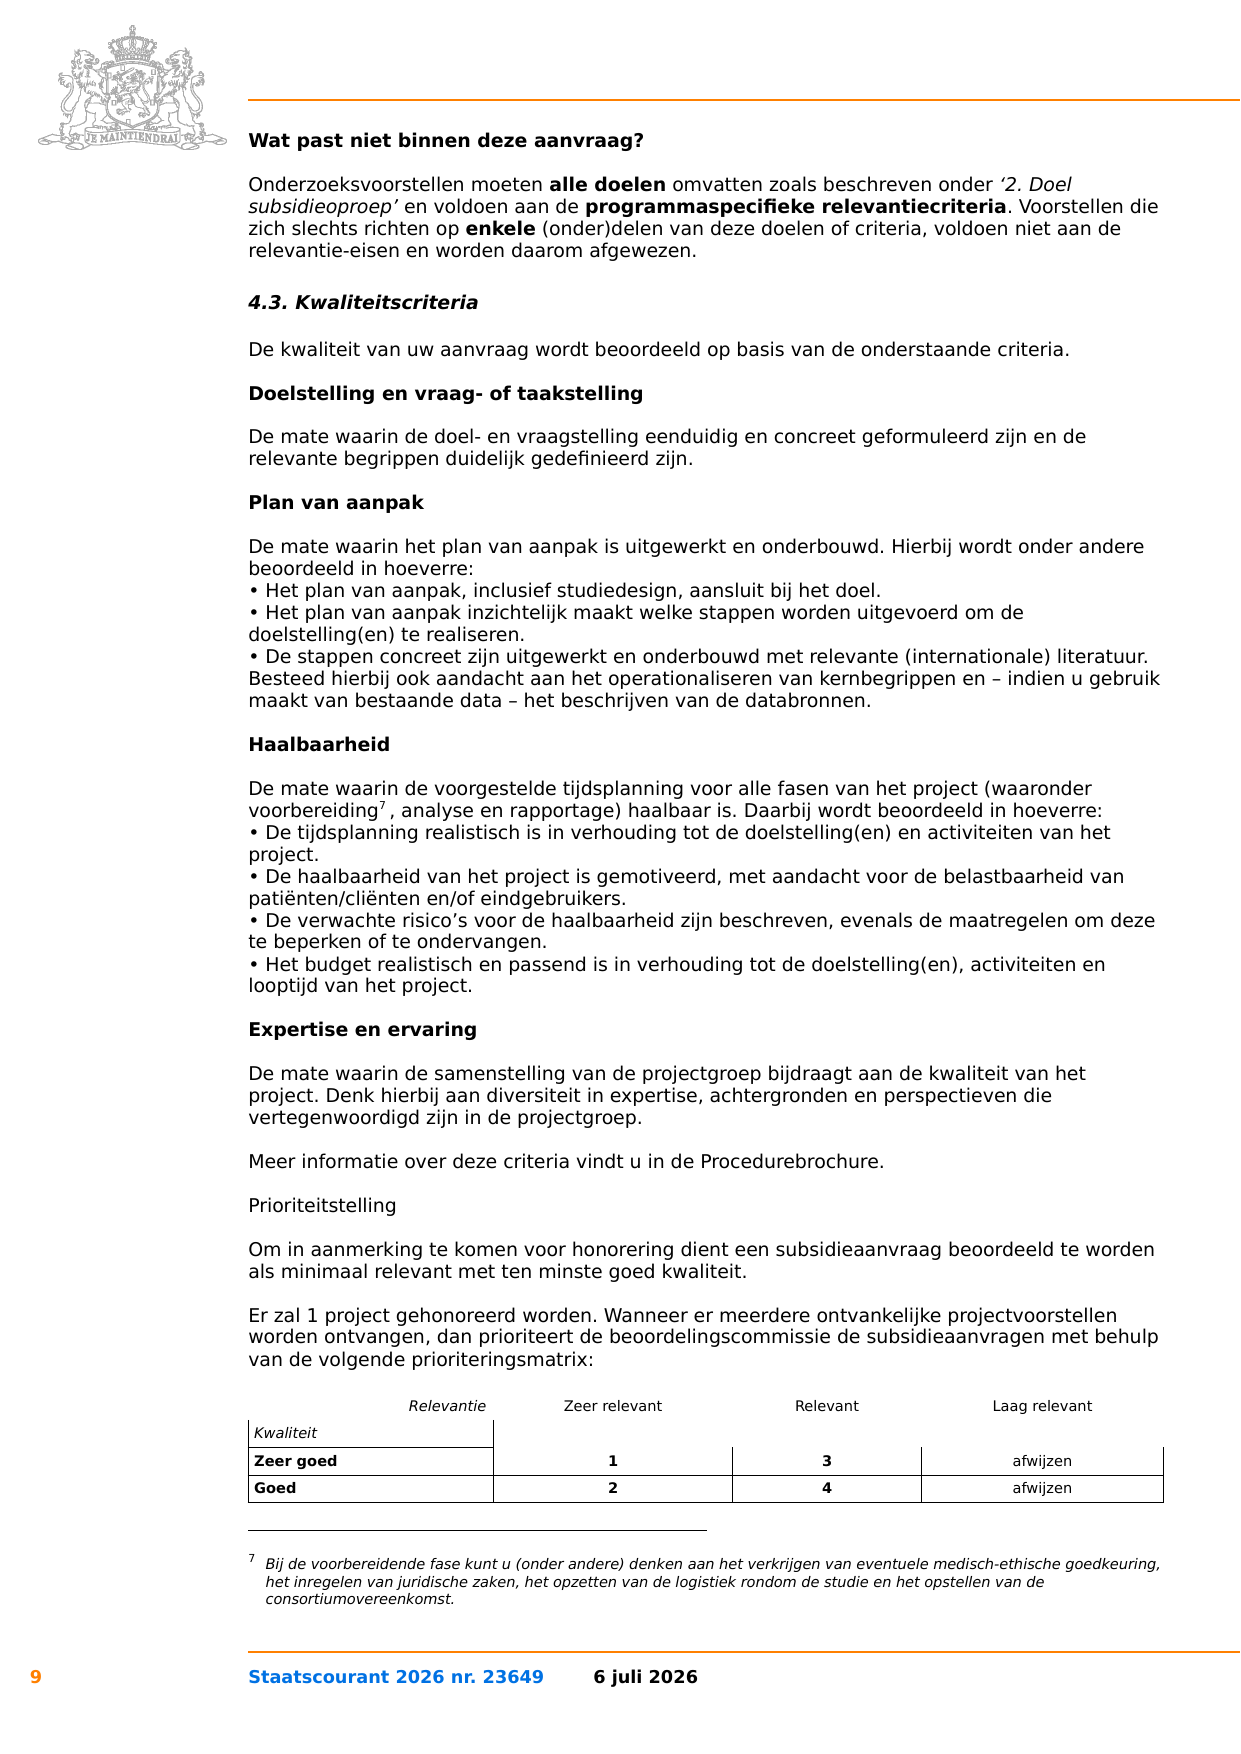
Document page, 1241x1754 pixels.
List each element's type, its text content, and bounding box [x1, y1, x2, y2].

subtitle Haalbaarheid [248, 734, 1163, 756]
subtitle Doelstelling en vraag- of taakstelling [248, 382, 1163, 404]
subtitle Expertise en ervaring [248, 1019, 1163, 1041]
table_header Relevant [733, 1393, 921, 1447]
text • Het budget realistisch en passend is in verhouding tot de doelstelling(en), activiteiten en looptijd van het project. [248, 953, 1163, 997]
text De mate waarin het plan van aanpak is uitgewerkt en onderbouwd. Hierbij wordt onder andere beoordeeld in hoeverre: [248, 536, 1163, 580]
text • De tijdsplanning realistisch is in verhouding tot de doelstelling(en) en activiteiten van het project. [248, 822, 1163, 866]
table_header Laag relevant [922, 1393, 1163, 1447]
text De mate waarin de samenstelling van de projectgroep bijdraagt aan de kwaliteit van het project. Denk hierbij aan diversiteit in expertise, achtergronden en perspectieven die vertegenwoordigd zijn in de projectgroep. [248, 1063, 1163, 1129]
subtitle 4.3. Kwaliteitscriteria [248, 292, 1163, 314]
picture [38, 25, 227, 150]
text • De verwachte risico’s voor de haalbaarheid zijn beschreven, evenals de maatregelen om deze te beperken of te ondervangen. [248, 909, 1163, 953]
text De mate waarin de voorgestelde tijdsplanning voor alle fasen van het project (waaronder voorbereiding, analyse en rapportage) haalbaar is. Daarbij wordt beoordeeld in hoeverre: [248, 778, 1163, 822]
subtitle Plan van aanpak [248, 492, 1163, 514]
table_cell 1 [494, 1448, 732, 1474]
text De kwaliteit van uw aanvraag wordt beoordeeld op basis van de onderstaande criteria. [248, 339, 1163, 361]
subtitle Prioriteitstelling [248, 1195, 1163, 1217]
text Meer informatie over deze criteria vindt u in de Procedurebrochure. [248, 1151, 1163, 1173]
text Besteed hierbij ook aandacht aan het operationaliseren van kernbegrippen en – indien u gebruik maakt van bestaande data – het beschrijven van de databronnen. [248, 668, 1163, 712]
text • De haalbaarheid van het project is gemotiveerd, met aandacht voor de belastbaarheid van patiënten/cliënten en/of eindgebruikers. [248, 866, 1163, 909]
table_header Relevantie [249, 1393, 493, 1420]
subtitle Wat past niet binnen deze aanvraag? [248, 130, 1163, 152]
text • Het plan van aanpak, inclusief studiedesign, aansluit bij het doel. [248, 580, 1163, 602]
text Er zal 1 project gehonoreerd worden. Wanneer er meerdere ontvankelijke projectvoorstellen worden ontvangen, dan prioriteert de beoordelingscommissie de subsidieaanvragen met behulp van de volgende prioriteringsmatrix: [248, 1304, 1163, 1370]
table_header Zeer relevant [494, 1393, 732, 1447]
text Onderzoeksvoorstellen moeten alle doelen omvatten zoals beschreven onder ‘2. Doel subsidieoproep’ en voldoen aan de programmaspecifieke relevantiecriteria. Voorstellen die zich slechts richten op enkele (onder)delen van deze doelen of criteria, voldoen niet aan de relevantie-eisen en worden daarom afgewezen. [248, 174, 1163, 262]
table_cell afwijzen [922, 1448, 1163, 1474]
table_cell Zeer goed [249, 1448, 493, 1474]
table_cell 4 [733, 1476, 921, 1502]
table_cell afwijzen [922, 1476, 1163, 1502]
table_cell 3 [733, 1448, 921, 1474]
text Om in aanmerking te komen voor honorering dient een subsidieaanvraag beoordeeld te worden als minimaal relevant met ten minste goed kwaliteit. [248, 1239, 1163, 1283]
text • De stappen concreet zijn uitgewerkt en onderbouwd met relevante (internationale) literatuur. [248, 646, 1163, 668]
text De mate waarin de doel- en vraagstelling eenduidig en concreet geformuleerd zijn en de relevante begrippen duidelijk gedefinieerd zijn. [248, 426, 1163, 470]
table_cell 2 [494, 1476, 732, 1502]
text Bij de voorbereidende fase kunt u (onder andere) denken aan het verkrijgen van eventuele medisch-ethische goedkeuring, het inregelen van juridische zaken, het opzetten van de logistiek rondom de studie en het opstellen van de consortiumovereenkomst. [248, 1552, 1163, 1608]
text • Het plan van aanpak inzichtelijk maakt welke stappen worden uitgevoerd om de doelstelling(en) te realiseren. [248, 602, 1163, 646]
table_cell Goed [249, 1476, 493, 1502]
table_cell Kwaliteit [249, 1421, 493, 1447]
